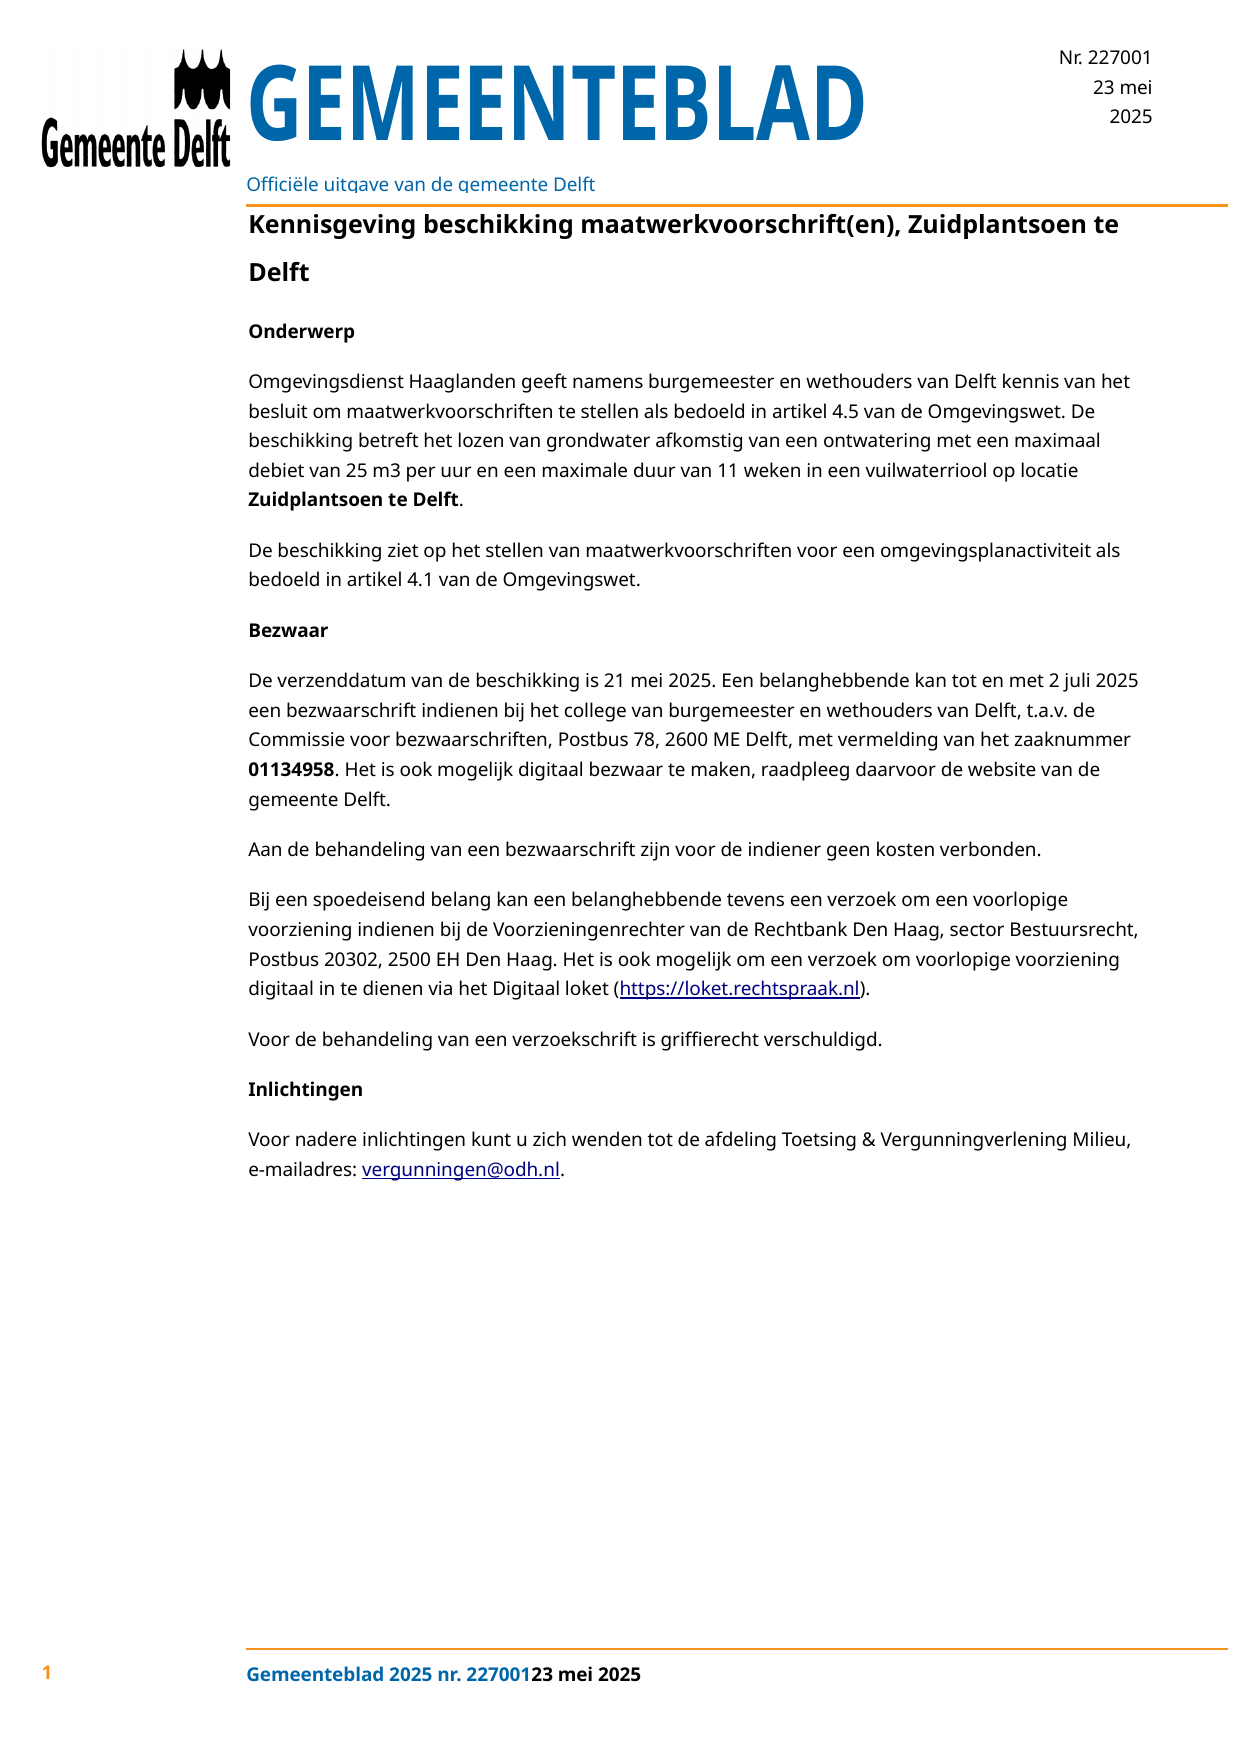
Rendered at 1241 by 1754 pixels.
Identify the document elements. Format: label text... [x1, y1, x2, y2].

text Onderwerp [248, 318, 1152, 344]
text Voor de behandeling van een verzoekschrift is griffierecht verschuldigd. [248, 1026, 1152, 1052]
text Inlichtingen [248, 1076, 1152, 1102]
text Aan de behandeling van een bezwaarschrift zijn voor de indiener geen kosten verbonden. [248, 836, 1152, 862]
text Kennisgeving beschikking maatwerkvoorschrift(en), Zuidplantsoen te Delft [248, 207, 1152, 288]
text De beschikking ziet op het stellen van maatwerkvoorschriften voor een omgevingsplanactiviteit als bedoeld in artikel 4.1 van de Omgevingswet. [248, 537, 1152, 592]
text Bezwaar [248, 617, 1152, 643]
text Omgevingsdienst Haaglanden geeft namens burgemeester en wethouders van Delft kennis van het besluit om maatwerkvoorschriften te stellen als bedoeld in artikel 4.5 van de Omgevingswet. De beschikking betreft het lozen van grondwater afkomstig van een ontwatering met een maximaal debiet van 25 m3 per uur en een maximale duur van 11 weken in een vuilwaterriool op locatie Zuidplantsoen te Delft. [248, 368, 1152, 512]
text De verzenddatum van de beschikking is 21 mei 2025. Een belanghebbende kan tot en met 2 juli 2025 een bezwaarschrift indienen bij het college van burgemeester en wethouders van Delft, t.a.v. de Commissie voor bezwaarschriften, Postbus 78, 2600 ME Delft, met vermelding van het zaaknummer 01134958. Het is ook mogelijk digitaal bezwaar te maken, raadpleeg daarvoor de website van de gemeente Delft. [248, 667, 1152, 812]
text Voor nadere inlichtingen kunt u zich wenden tot de afdeling Toetsing & Vergunningverlening Milieu, e-mailadres: vergunningen@odh.nl. [248, 1127, 1152, 1182]
picture [41, 47, 231, 172]
text Bij een spoedeisend belang kan een belanghebbende tevens een verzoek om een voorlopige voorziening indienen bij de Voorzieningenrechter van de Rechtbank Den Haag, sector Bestuursrecht, Postbus 20302, 2500 EH Den Haag. Het is ook mogelijk om een verzoek om voorlopige voorziening digitaal in te dienen via het Digitaal loket (https://loket.rechtspraak.nl). [248, 887, 1152, 1001]
